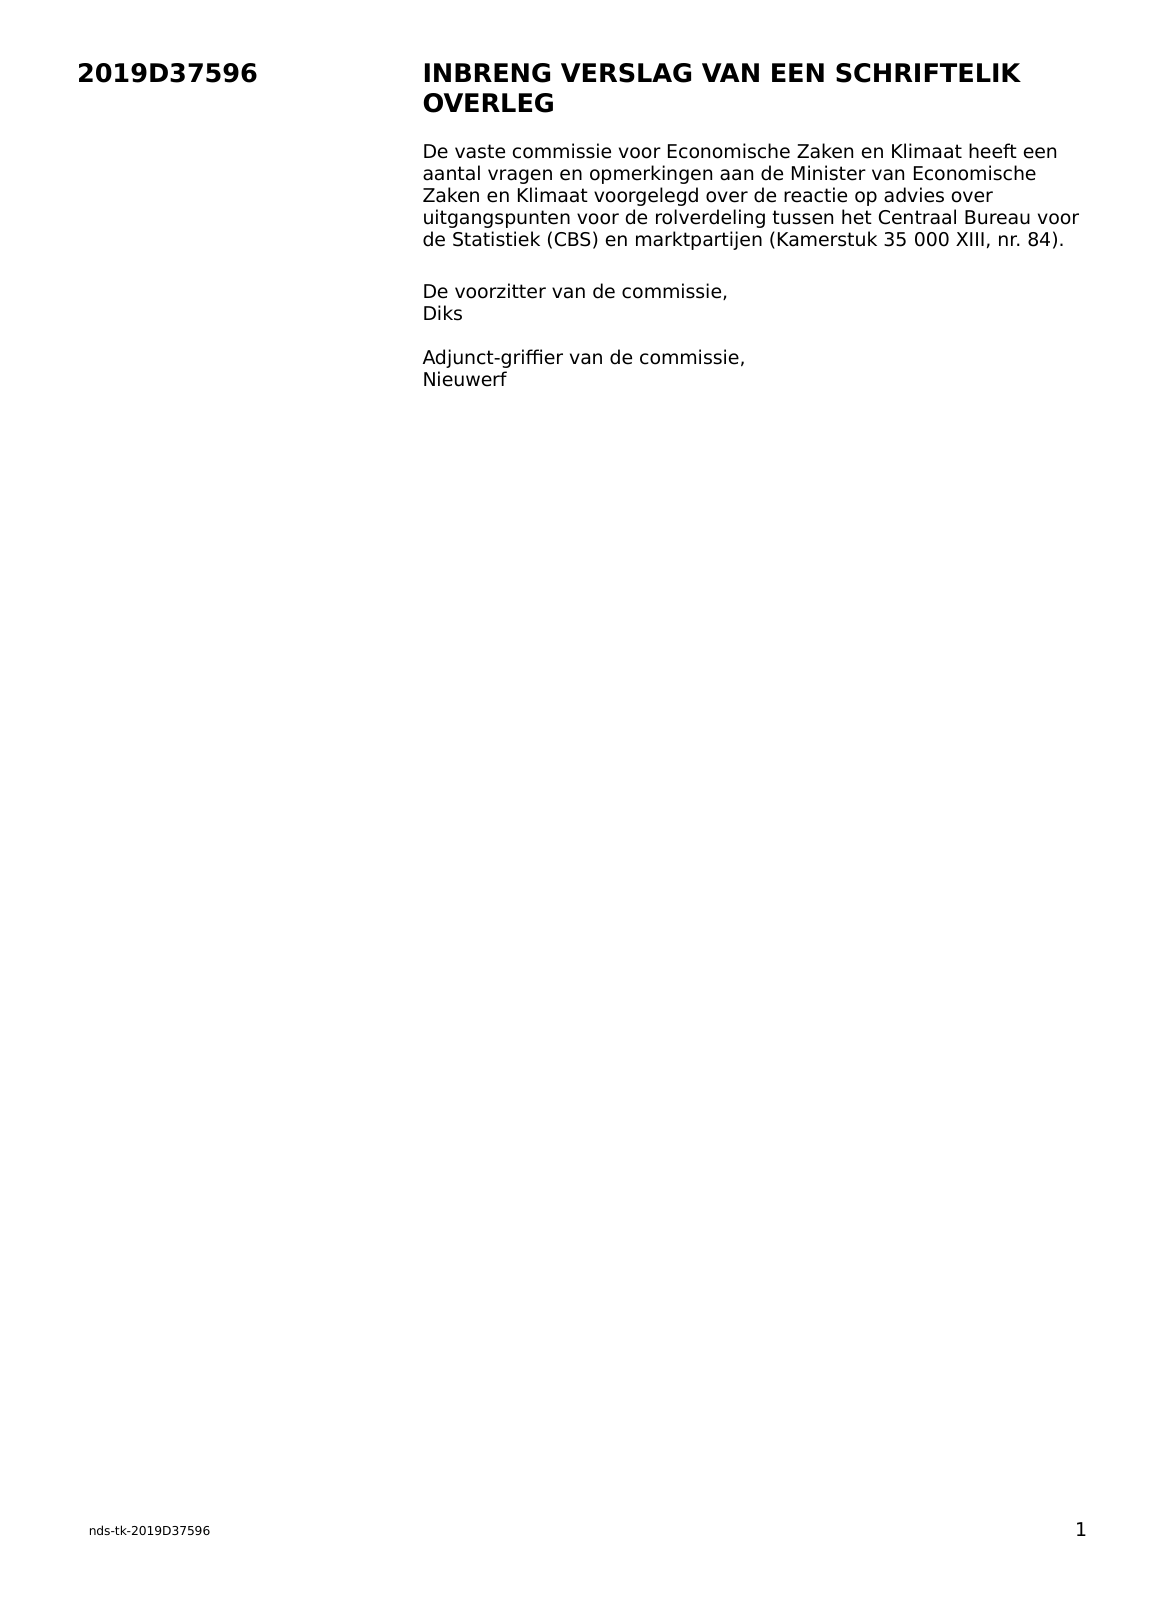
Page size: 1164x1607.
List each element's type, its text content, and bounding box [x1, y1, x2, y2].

text 2019D37596 INBRENG VERSLAG VAN EEN SCHRIFTELIK OVERLEG [77, 59, 1087, 118]
text De voorzitter van de commissie, Diks [422, 281, 1087, 324]
text nds-tk-2019D37596 [88, 1524, 323, 1538]
text De vaste commissie voor Economische Zaken en Klimaat heeft een aantal vragen en opmerkingen aan de Minister van Economische Zaken en Klimaat voorgelegd over de reactie op advies over uitgangspunten voor de rolverdeling tussen het Centraal Bureau voor de Statistiek (CBS) en marktpartijen (Kamerstuk 35 000 XIII, nr. 84). [422, 141, 1087, 251]
text Adjunct-griffier van de commissie, Nieuwerf [422, 347, 1087, 391]
